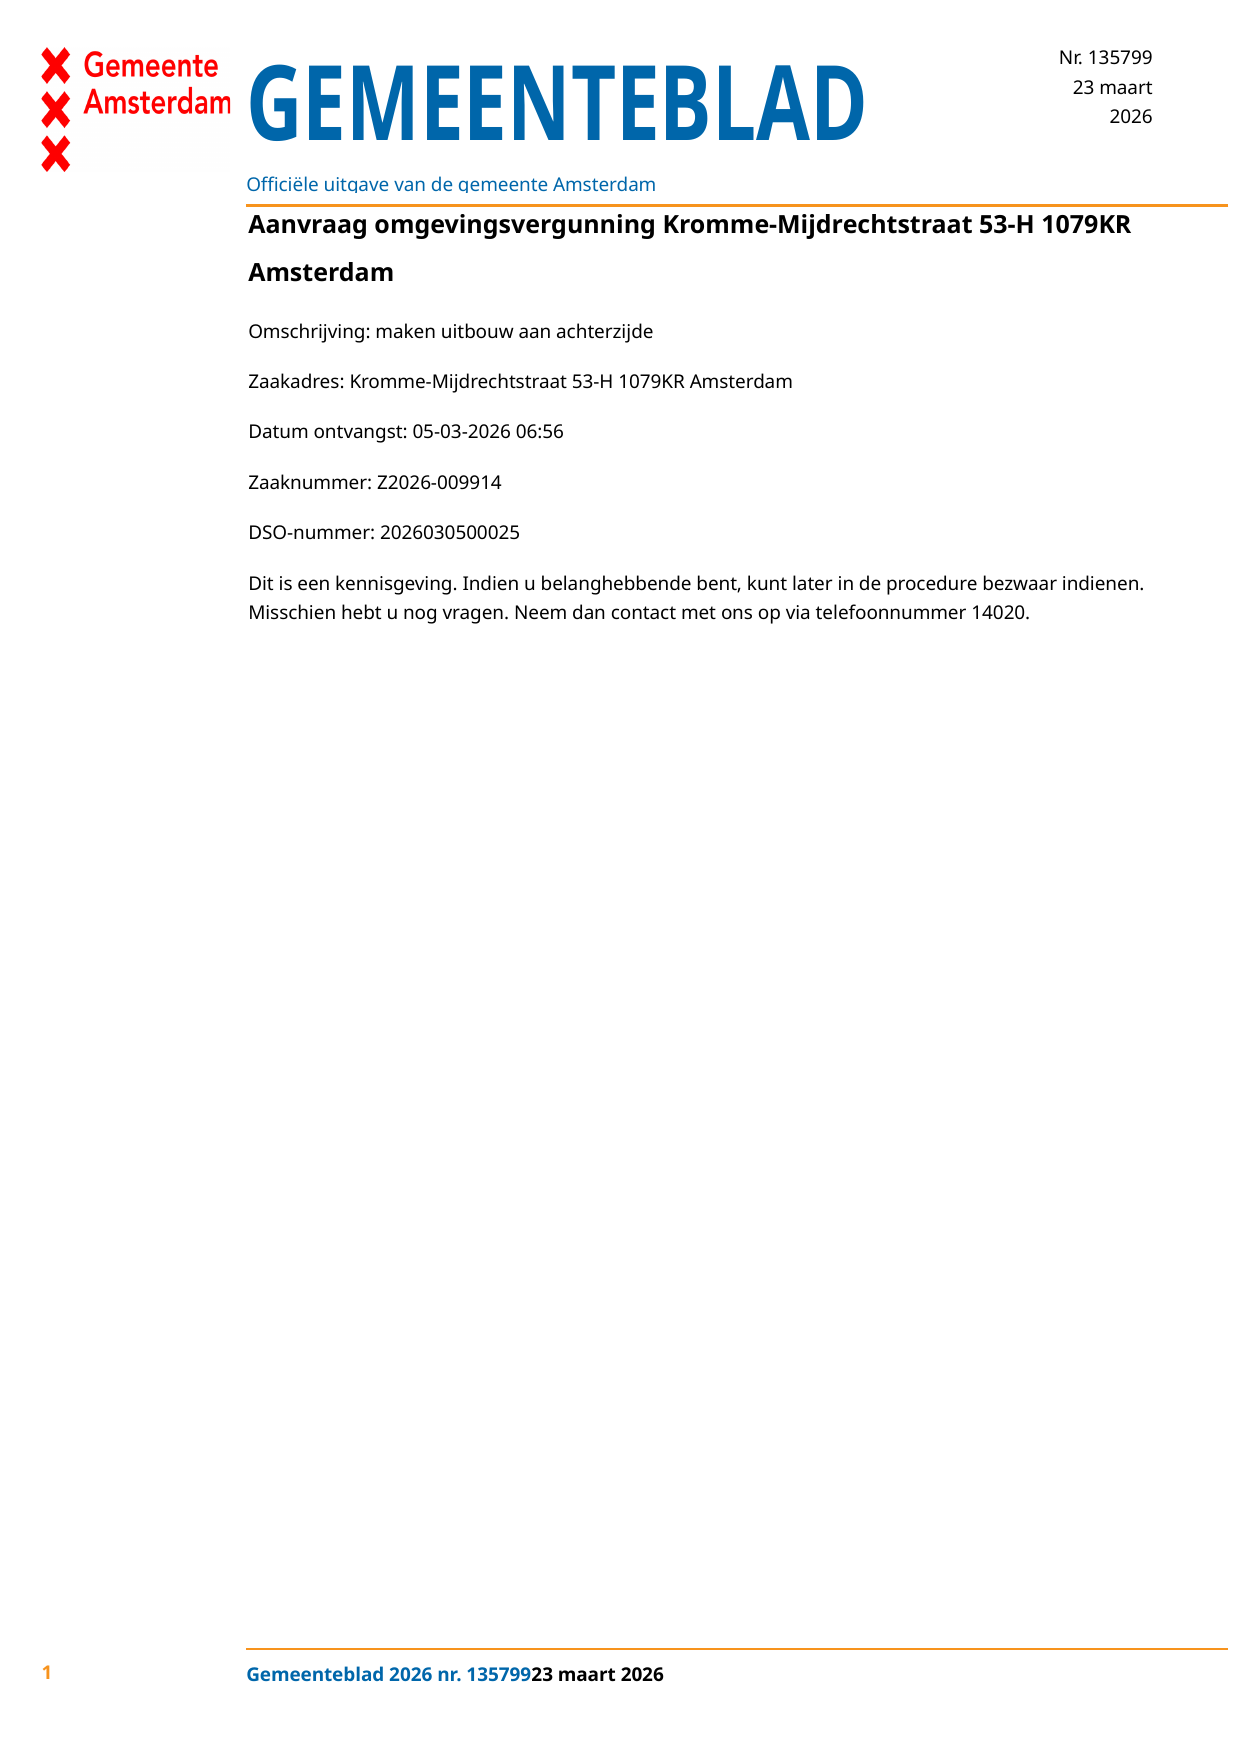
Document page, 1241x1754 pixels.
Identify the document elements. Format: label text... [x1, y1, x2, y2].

text Datum ontvangst: 05-03-2026 06:56 [248, 419, 1152, 444]
text Aanvraag omgevingsvergunning Kromme-Mijdrechtstraat 53-H 1079KR Amsterdam [248, 207, 1152, 288]
text Dit is een kennisgeving. Indien u belanghebbende bent, kunt later in de procedure bezwaar indienen. Misschien hebt u nog vragen. Neem dan contact met ons op via telefoonnummer 14020. [248, 570, 1152, 625]
text DSO-nummer: 2026030500025 [248, 519, 1152, 545]
text Omschrijving: maken uitbouw aan achterzijde [248, 318, 1152, 344]
text Zaaknummer: Z2026-009914 [248, 469, 1152, 495]
text Zaakadres: Kromme-Mijdrechtstraat 53-H 1079KR Amsterdam [248, 368, 1152, 394]
picture [41, 47, 231, 172]
